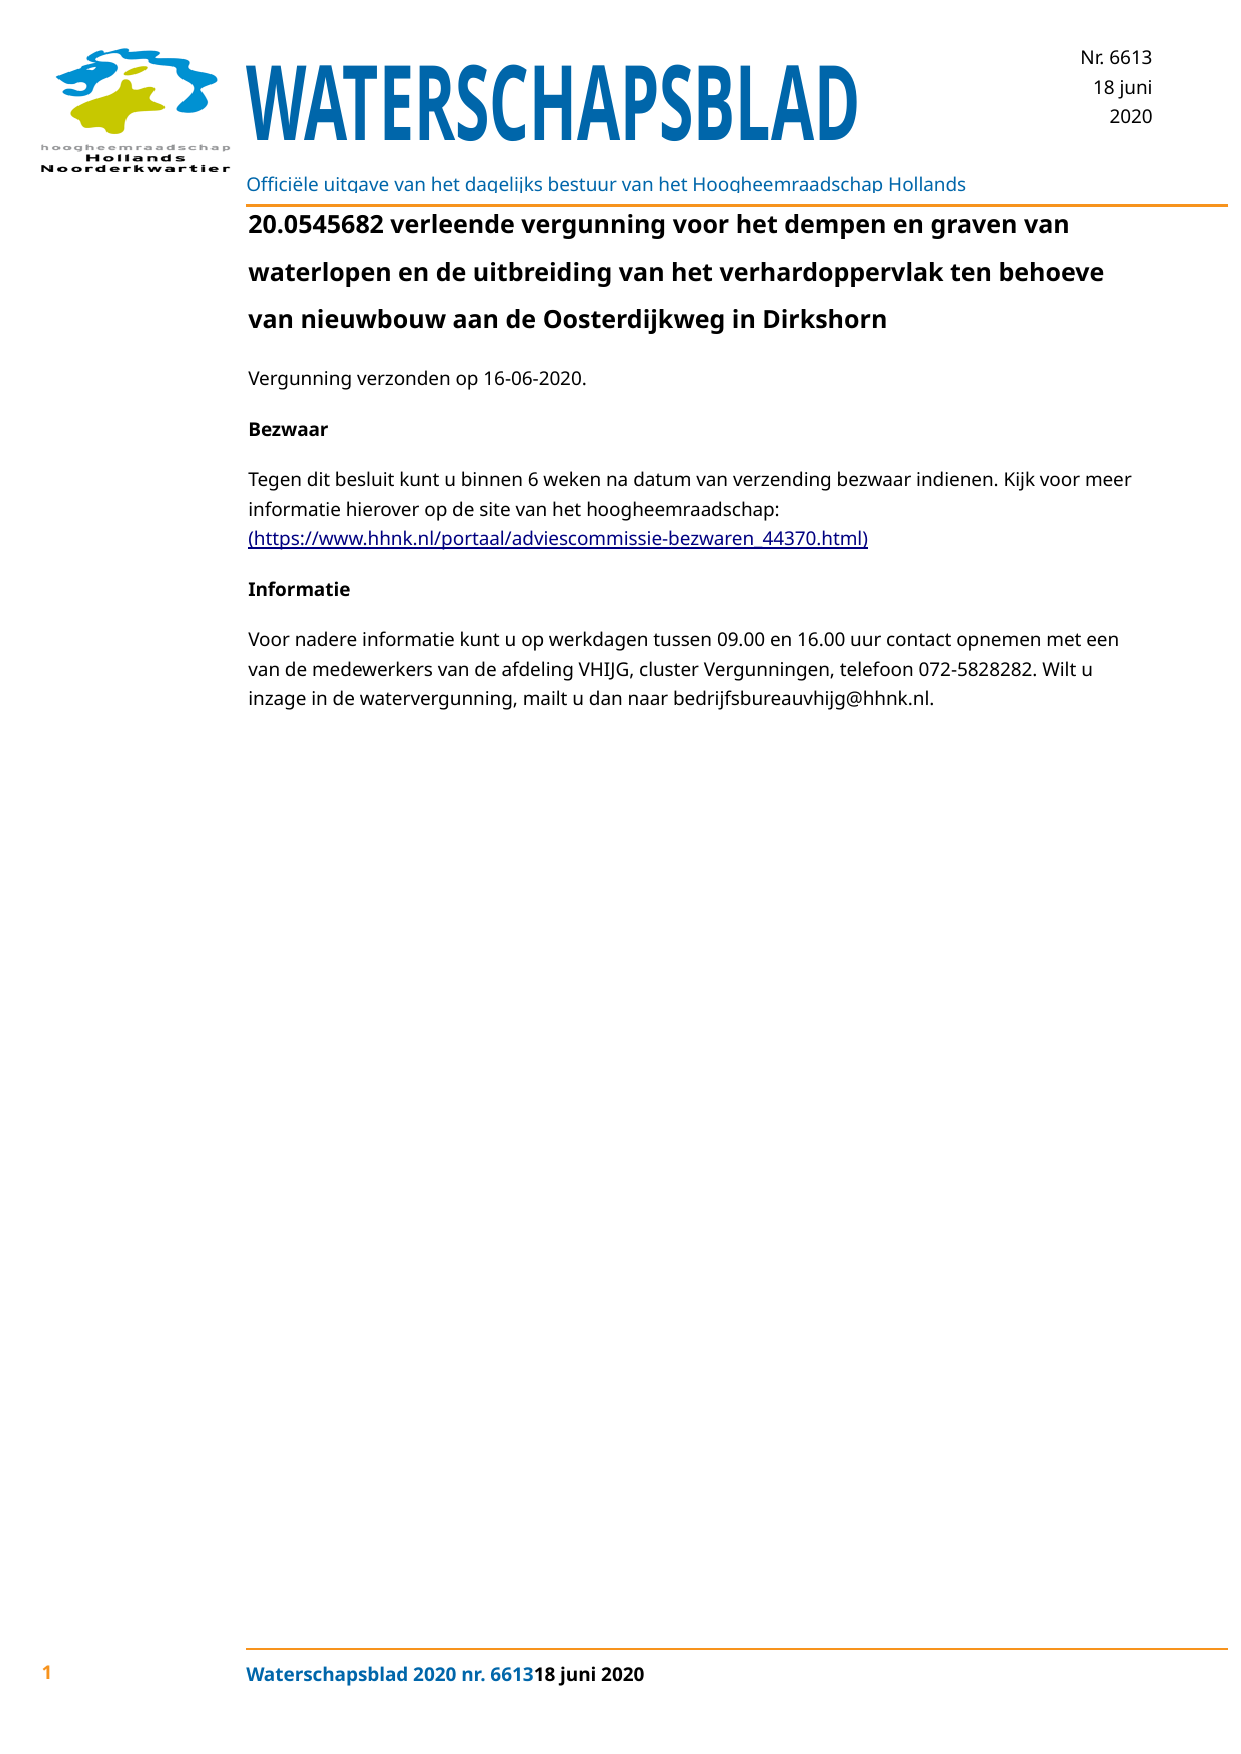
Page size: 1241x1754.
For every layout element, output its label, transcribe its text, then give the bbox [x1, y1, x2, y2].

text Bezwaar [248, 416, 1152, 442]
picture [41, 47, 231, 172]
text 20.0545682 verleende vergunning voor het dempen en graven van waterlopen en de uitbreiding van het verhardoppervlak ten behoeve van nieuwbouw aan de Oosterdijkweg in Dirkshorn [248, 207, 1152, 336]
text Vergunning verzonden op 16-06-2020. [248, 366, 1152, 391]
text Tegen dit besluit kunt u binnen 6 weken na datum van verzending bezwaar indienen. Kijk voor meer informatie hierover op de site van het hoogheemraadschap: (https://www.hhnk.nl/portaal/adviescommissie-bezwaren_44370.html) [248, 466, 1152, 551]
text Voor nadere informatie kunt u op werkdagen tussen 09.00 en 16.00 uur contact opnemen met een van de medewerkers van de afdeling VHIJG, cluster Vergunningen, telefoon 072-5828282. Wilt u inzage in de watervergunning, mailt u dan naar bedrijfsbureauvhijg@hhnk.nl. [248, 626, 1152, 711]
text Informatie [248, 576, 1152, 602]
